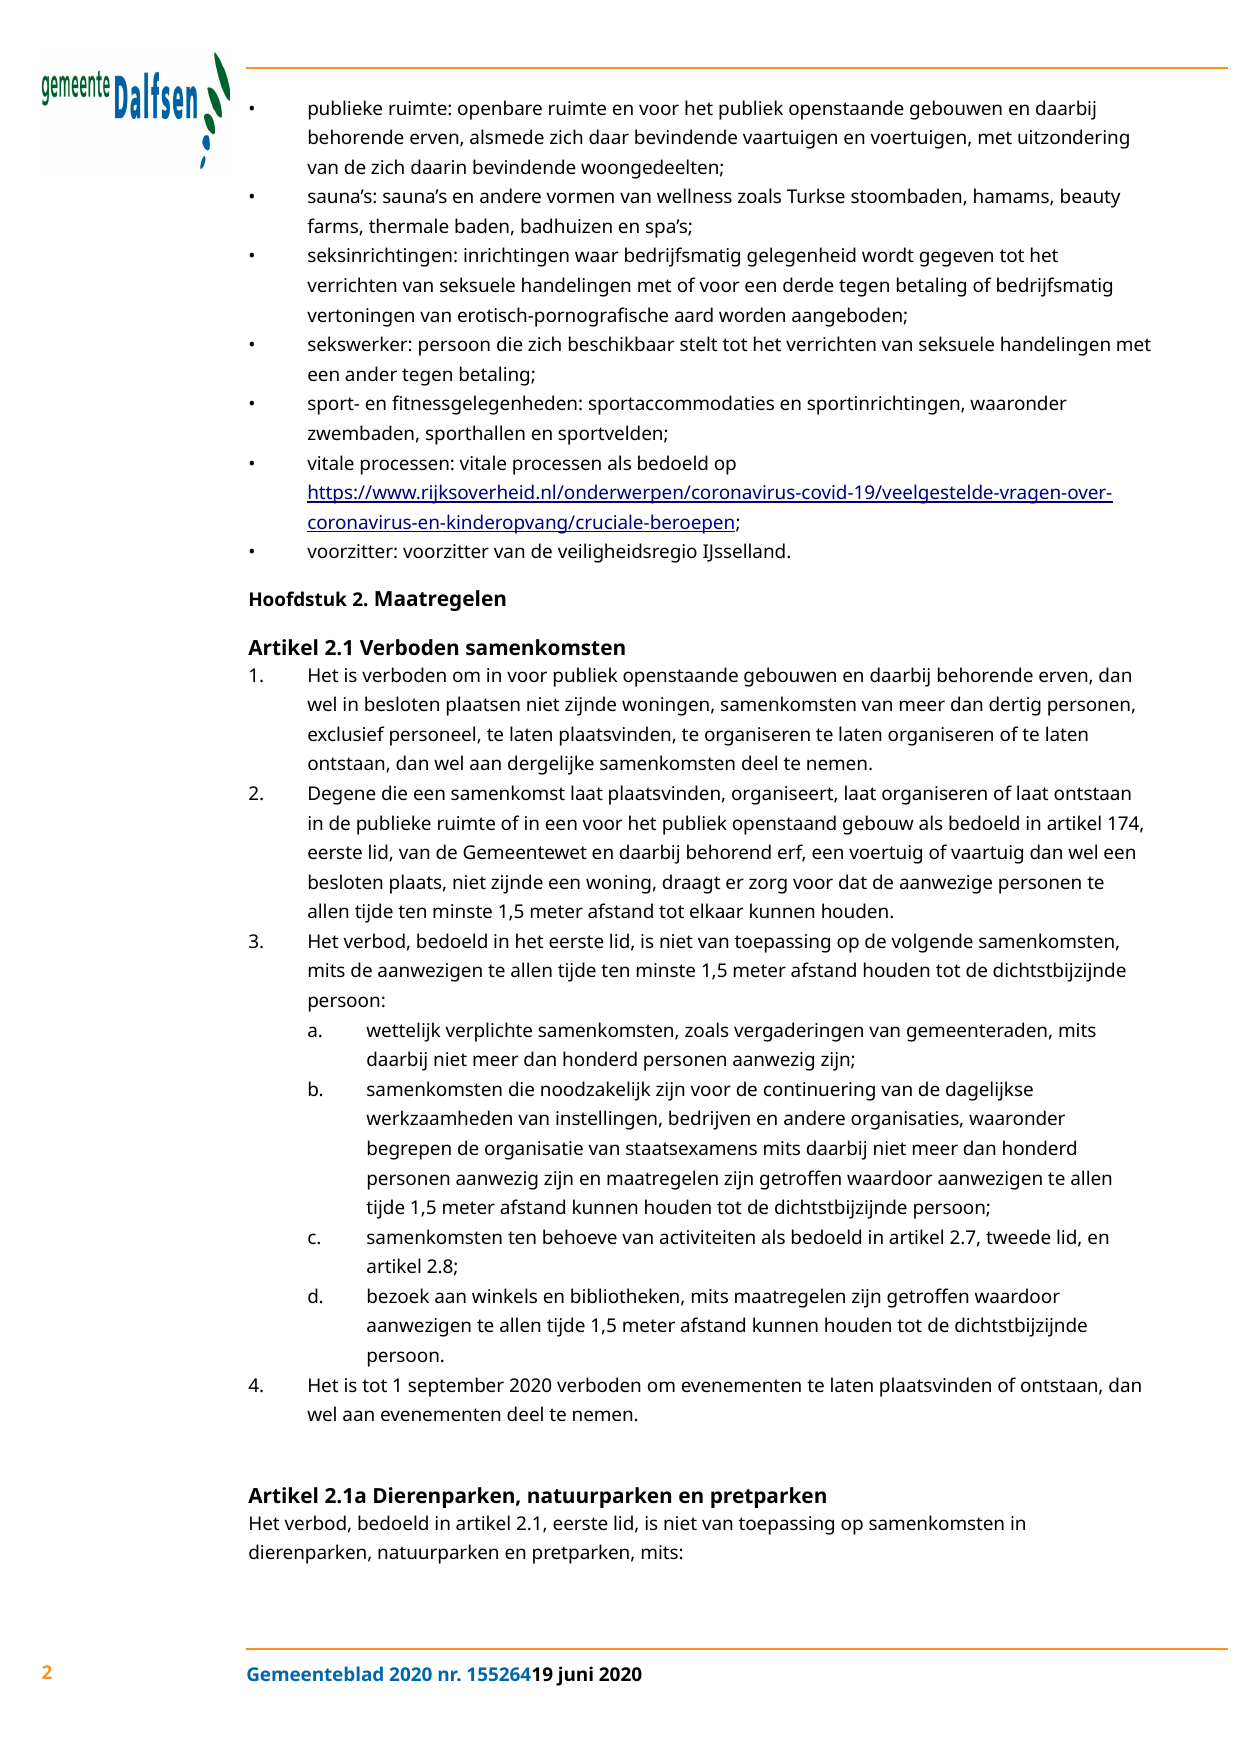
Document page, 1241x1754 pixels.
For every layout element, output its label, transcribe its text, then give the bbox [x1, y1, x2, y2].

text Hoofdstuk 2. Maatregelen [248, 584, 1152, 613]
list samenkomsten die noodzakelijk zijn voor de continuering van de dagelijkse werkzaamheden van instellingen, bedrijven en andere organisaties, waaronder begrepen de organisatie van staatsexamens mits daarbij niet meer dan honderd personen aanwezig zijn en maatregelen zijn getroffen waardoor aanwezigen te allen tijde 1,5 meter afstand kunnen houden tot de dichtstbijzijnde persoon; [307, 1076, 1152, 1220]
text Artikel 2.1 Verboden samenkomsten [248, 633, 1152, 662]
list Degene die een samenkomst laat plaatsvinden, organiseert, laat organiseren of laat ontstaan in de publieke ruimte of in een voor het publiek openstaand gebouw als bedoeld in artikel 174, eerste lid, van de Gemeentewet en daarbij behorend erf, een voertuig of vaartuig dan wel een besloten plaats, niet zijnde een woning, draagt er zorg voor dat de aanwezige personen te allen tijde ten minste 1,5 meter afstand tot elkaar kunnen houden. [248, 780, 1152, 924]
text Artikel 2.1a Dierenparken, natuurparken en pretparken [248, 1481, 1152, 1510]
list sport- en fitnessgelegenheden: sportaccommodaties en sportinrichtingen, waaronder zwembaden, sporthallen en sportvelden; [248, 391, 1152, 446]
text Het verbod, bedoeld in artikel 2.1, eerste lid, is niet van toepassing op samenkomsten in dierenparken, natuurparken en pretparken, mits: [248, 1510, 1152, 1565]
list samenkomsten ten behoeve van activiteiten als bedoeld in artikel 2.7, tweede lid, en artikel 2.8; [307, 1224, 1152, 1279]
picture [41, 47, 231, 172]
list Het is verboden om in voor publiek openstaande gebouwen en daarbij behorende erven, dan wel in besloten plaatsen niet zijnde woningen, samenkomsten van meer dan dertig personen, exclusief personeel, te laten plaatsvinden, te organiseren te laten organiseren of te laten ontstaan, dan wel aan dergelijke samenkomsten deel te nemen. [248, 662, 1152, 776]
list Het verbod, bedoeld in het eerste lid, is niet van toepassing op de volgende samenkomsten, mits de aanwezigen te allen tijde ten minste 1,5 meter afstand houden tot de dichtstbijzijnde persoon: [248, 928, 1152, 1013]
list sauna’s: sauna’s en andere vormen van wellness zoals Turkse stoombaden, hamams, beauty farms, thermale baden, badhuizen en spa’s; [248, 183, 1152, 239]
list wettelijk verplichte samenkomsten, zoals vergaderingen van gemeenteraden, mits daarbij niet meer dan honderd personen aanwezig zijn; [307, 1017, 1152, 1072]
list sekswerker: persoon die zich beschikbaar stelt tot het verrichten van seksuele handelingen met een ander tegen betaling; [248, 331, 1152, 387]
list Het is tot 1 september 2020 verboden om evenementen te laten plaatsvinden of ontstaan, dan wel aan evenementen deel te nemen. [248, 1372, 1152, 1427]
list publieke ruimte: openbare ruimte en voor het publiek openstaande gebouwen en daarbij behorende erven, alsmede zich daar bevindende vaartuigen en voertuigen, met uitzondering van de zich daarin bevindende woongedeelten; [248, 95, 1152, 180]
list bezoek aan winkels en bibliotheken, mits maatregelen zijn getroffen waardoor aanwezigen te allen tijde 1,5 meter afstand kunnen houden tot de dichtstbijzijnde persoon. [307, 1283, 1152, 1368]
list seksinrichtingen: inrichtingen waar bedrijfsmatig gelegenheid wordt gegeven tot het verrichten van seksuele handelingen met of voor een derde tegen betaling of bedrijfsmatig vertoningen van erotisch-pornografische aard worden aangeboden; [248, 243, 1152, 328]
list voorzitter: voorzitter van de veiligheidsregio IJsselland. [248, 538, 1152, 564]
list vitale processen: vitale processen als bedoeld op https://www.rijksoverheid.nl/onderwerpen/coronavirus-covid-19/veelgestelde-vragen-over-coronavirus-en-kinderopvang/cruciale-beroepen; [248, 450, 1152, 535]
